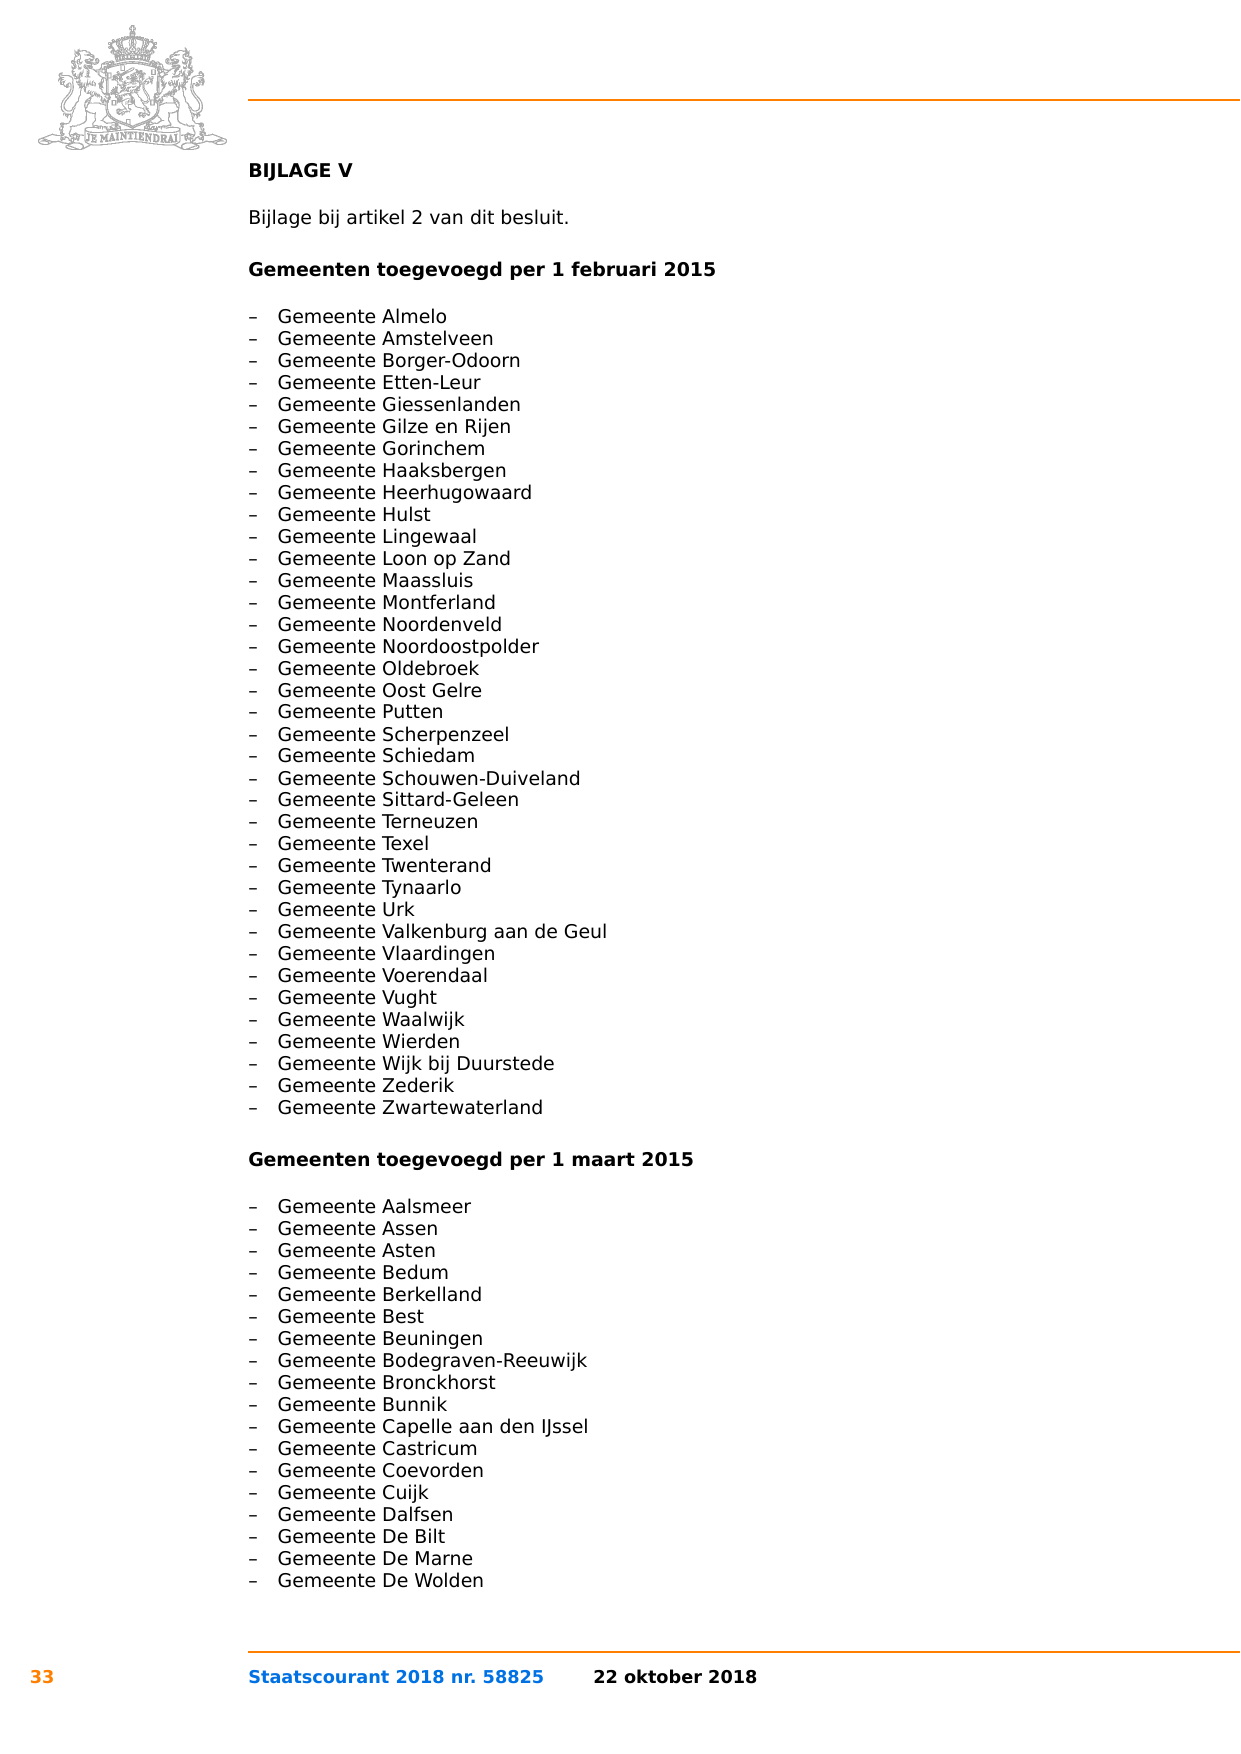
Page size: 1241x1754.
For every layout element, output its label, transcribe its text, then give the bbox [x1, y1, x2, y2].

text – Gemeente Schouwen-Duiveland [248, 767, 1163, 789]
text – Gemeente Castricum [248, 1438, 1163, 1460]
text – Gemeente Noordenveld [248, 613, 1163, 636]
text – Gemeente Wijk bij Duurstede [248, 1053, 1163, 1075]
text – Gemeente Scherpenzeel [248, 723, 1163, 745]
text – Gemeente De Marne [248, 1548, 1163, 1570]
text – Gemeente Etten-Leur [248, 372, 1163, 394]
text – Gemeente Terneuzen [248, 811, 1163, 833]
text – Gemeente Voerendaal [248, 965, 1163, 987]
text – Gemeente Aalsmeer [248, 1196, 1163, 1218]
text – Gemeente Twenterand [248, 855, 1163, 877]
text – Gemeente Montferland [248, 592, 1163, 613]
text – Gemeente Assen [248, 1218, 1163, 1240]
text – Gemeente De Bilt [248, 1526, 1163, 1548]
text – Gemeente Asten [248, 1240, 1163, 1262]
text – Gemeente Cuijk [248, 1482, 1163, 1504]
text Bijlage bij artikel 2 van dit besluit. [248, 207, 1163, 229]
text – Gemeente Bunnik [248, 1394, 1163, 1416]
text – Gemeente Almelo [248, 306, 1163, 328]
picture [38, 25, 227, 150]
subtitle Gemeenten toegevoegd per 1 februari 2015 [248, 259, 1163, 281]
text – Gemeente Vlaardingen [248, 943, 1163, 965]
text – Gemeente Amstelveen [248, 328, 1163, 350]
text – Gemeente Zederik [248, 1075, 1163, 1097]
text – Gemeente Giessenlanden [248, 394, 1163, 416]
text – Gemeente Coevorden [248, 1460, 1163, 1482]
text – Gemeente Sittard-Geleen [248, 789, 1163, 811]
text – Gemeente Best [248, 1306, 1163, 1328]
text – Gemeente Urk [248, 899, 1163, 921]
text – Gemeente Haaksbergen [248, 460, 1163, 482]
text – Gemeente Hulst [248, 504, 1163, 526]
text – Gemeente Texel [248, 833, 1163, 855]
text – Gemeente Tynaarlo [248, 877, 1163, 899]
text – Gemeente Heerhugowaard [248, 482, 1163, 504]
subtitle Gemeenten toegevoegd per 1 maart 2015 [248, 1149, 1163, 1171]
subtitle BIJLAGE V [248, 160, 1163, 182]
text – Gemeente Capelle aan den IJssel [248, 1416, 1163, 1438]
text – Gemeente Vught [248, 987, 1163, 1009]
text – Gemeente Loon op Zand [248, 548, 1163, 569]
text – Gemeente Bronckhorst [248, 1372, 1163, 1394]
text – Gemeente Bedum [248, 1262, 1163, 1284]
text – Gemeente Maassluis [248, 569, 1163, 592]
text – Gemeente Beuningen [248, 1328, 1163, 1350]
text – Gemeente Borger-Odoorn [248, 350, 1163, 372]
text – Gemeente Zwartewaterland [248, 1097, 1163, 1119]
text – Gemeente Oldebroek [248, 657, 1163, 679]
text – Gemeente Valkenburg aan de Geul [248, 921, 1163, 943]
text – Gemeente De Wolden [248, 1570, 1163, 1592]
text – Gemeente Waalwijk [248, 1009, 1163, 1031]
text – Gemeente Dalfsen [248, 1504, 1163, 1526]
text – Gemeente Noordoostpolder [248, 636, 1163, 657]
text – Gemeente Oost Gelre [248, 679, 1163, 701]
text – Gemeente Berkelland [248, 1284, 1163, 1306]
text – Gemeente Gorinchem [248, 438, 1163, 460]
text – Gemeente Gilze en Rijen [248, 416, 1163, 438]
text – Gemeente Lingewaal [248, 526, 1163, 548]
text – Gemeente Schiedam [248, 745, 1163, 767]
text – Gemeente Wierden [248, 1031, 1163, 1053]
text – Gemeente Putten [248, 701, 1163, 723]
text – Gemeente Bodegraven-Reeuwijk [248, 1350, 1163, 1372]
